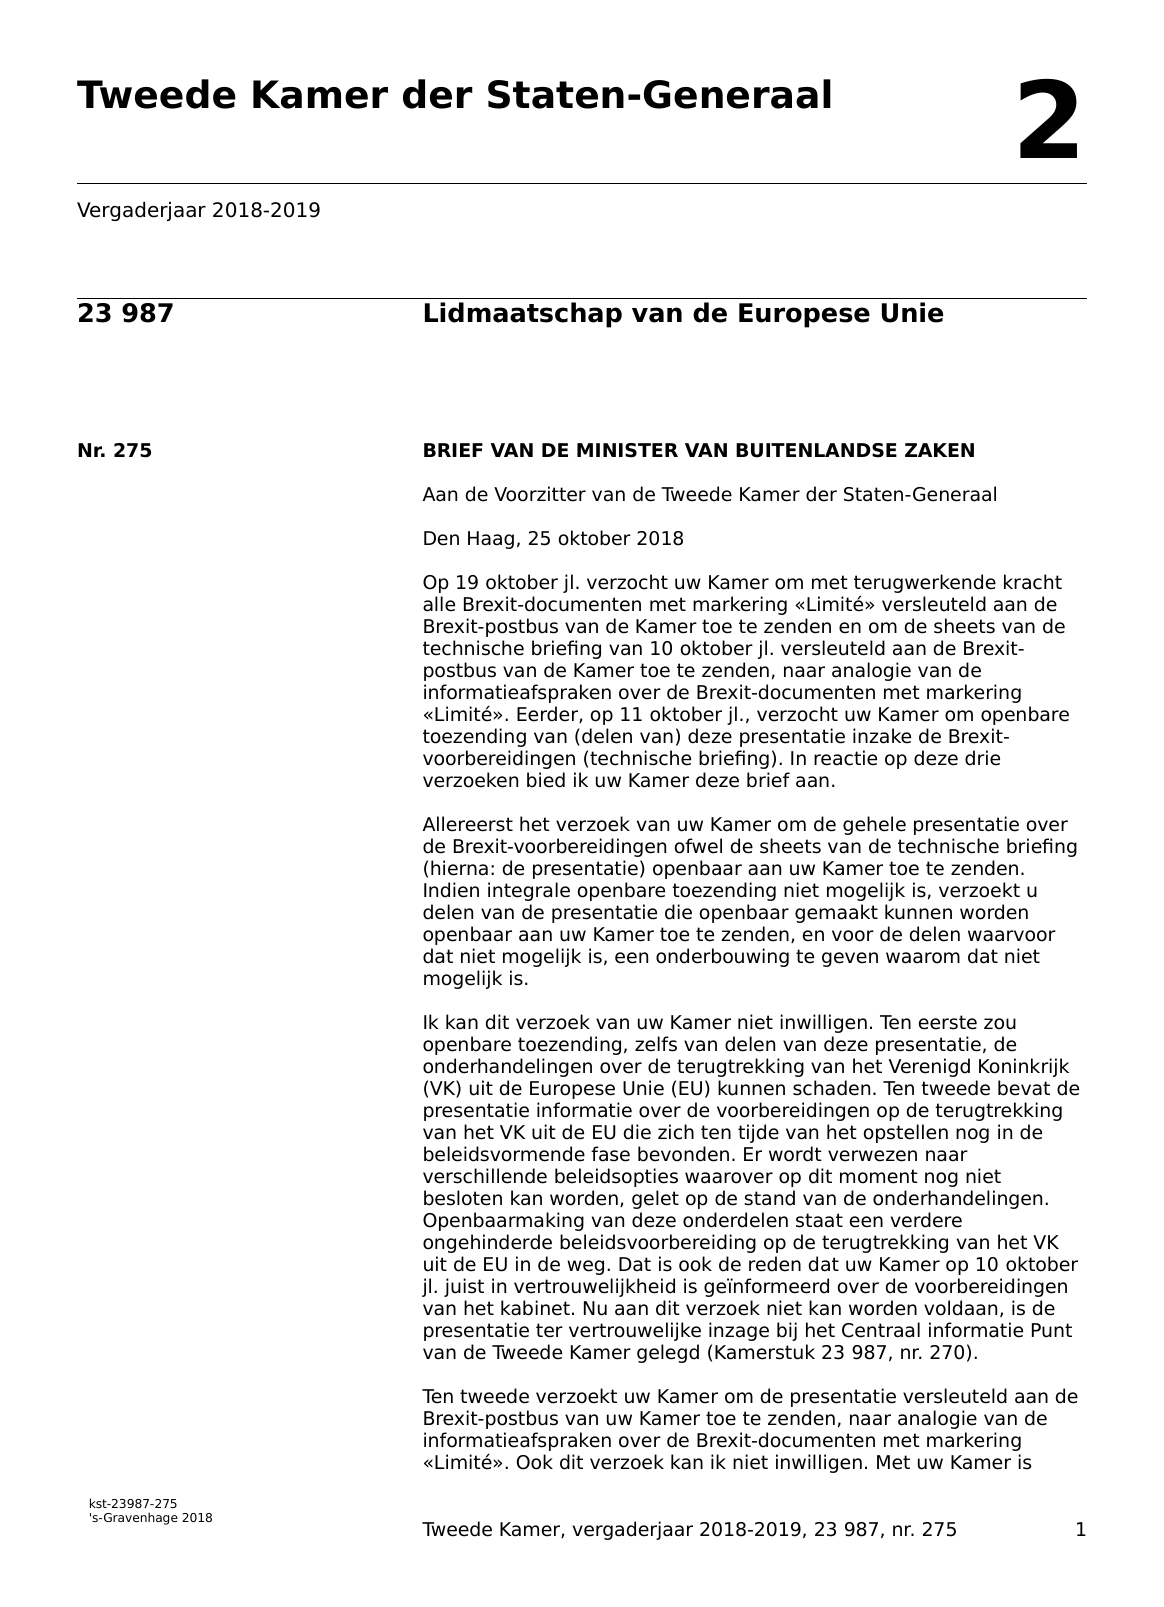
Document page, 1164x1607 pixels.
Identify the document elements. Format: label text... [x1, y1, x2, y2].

text kst-23987-275 [88, 1497, 323, 1511]
text Ten tweede verzoekt uw Kamer om de presentatie versleuteld aan de Brexit-postbus van uw Kamer toe te zenden, naar analogie van de informatieafspraken over de Brexit-documenten met markering «Limité». Ook dit verzoek kan ik niet inwilligen. Met uw Kamer is [422, 1386, 1087, 1474]
text Aan de Voorzitter van de Tweede Kamer der Staten-Generaal [422, 484, 1087, 506]
table_header 2 [886, 59, 1087, 183]
text Ik kan dit verzoek van uw Kamer niet inwilligen. Ten eerste zou openbare toezending, zelfs van delen van deze presentatie, de onderhandelingen over de terugtrekking van het Verenigd Koninkrijk (VK) uit de Europese Unie (EU) kunnen schaden. Ten tweede bevat de presentatie informatie over de voorbereidingen op de terugtrekking van het VK uit de EU die zich ten tijde van het opstellen nog in de beleidsvormende fase bevonden. Er wordt verwezen naar verschillende beleidsopties waarover op dit moment nog niet besloten kan worden, gelet op de stand van de onderhandelingen. Openbaarmaking van deze onderdelen staat een verdere ongehinderde beleidsvoorbereiding op de terugtrekking van het VK uit de EU in de weg. Dat is ook de reden dat uw Kamer op 10 oktober jl. juist in vertrouwelijkheid is geïnformeerd over de voorbereidingen van het kabinet. Nu aan dit verzoek niet kan worden voldaan, is de presentatie ter vertrouwelijke inzage bij het Centraal informatie Punt van de Tweede Kamer gelegd (Kamerstuk 23 987, nr. 270). [422, 1012, 1087, 1364]
subtitle 23 987 Lidmaatschap van de Europese Unie [77, 299, 1087, 329]
text 's-Gravenhage 2018 [88, 1511, 323, 1525]
text Den Haag, 25 oktober 2018 [422, 528, 1087, 550]
text Allereerst het verzoek van uw Kamer om de gehele presentatie over de Brexit-voorbereidingen ofwel de sheets van de technische briefing (hierna: de presentatie) openbaar aan uw Kamer toe te zenden. Indien integrale openbare toezending niet mogelijk is, verzoekt u delen van de presentatie die openbaar gemaakt kunnen worden openbaar aan uw Kamer toe te zenden, en voor de delen waarvoor dat niet mogelijk is, een onderbouwing te geven waarom dat niet mogelijk is. [422, 814, 1087, 990]
subtitle Nr. 275 BRIEF VAN DE MINISTER VAN BUITENLANDSE ZAKEN [77, 440, 1087, 462]
table_header Tweede Kamer der Staten-Generaal [77, 59, 886, 183]
table_cell Vergaderjaar 2018-2019 [77, 184, 1087, 298]
text Op 19 oktober jl. verzocht uw Kamer om met terugwerkende kracht alle Brexit-documenten met markering «Limité» versleuteld aan de Brexit-postbus van de Kamer toe te zenden en om de sheets van de technische briefing van 10 oktober jl. versleuteld aan de Brexit-postbus van de Kamer toe te zenden, naar analogie van de informatieafspraken over de Brexit-documenten met markering «Limité». Eerder, op 11 oktober jl., verzocht uw Kamer om openbare toezending van (delen van) deze presentatie inzake de Brexit-voorbereidingen (technische briefing). In reactie op deze drie verzoeken bied ik uw Kamer deze brief aan. [422, 572, 1087, 792]
